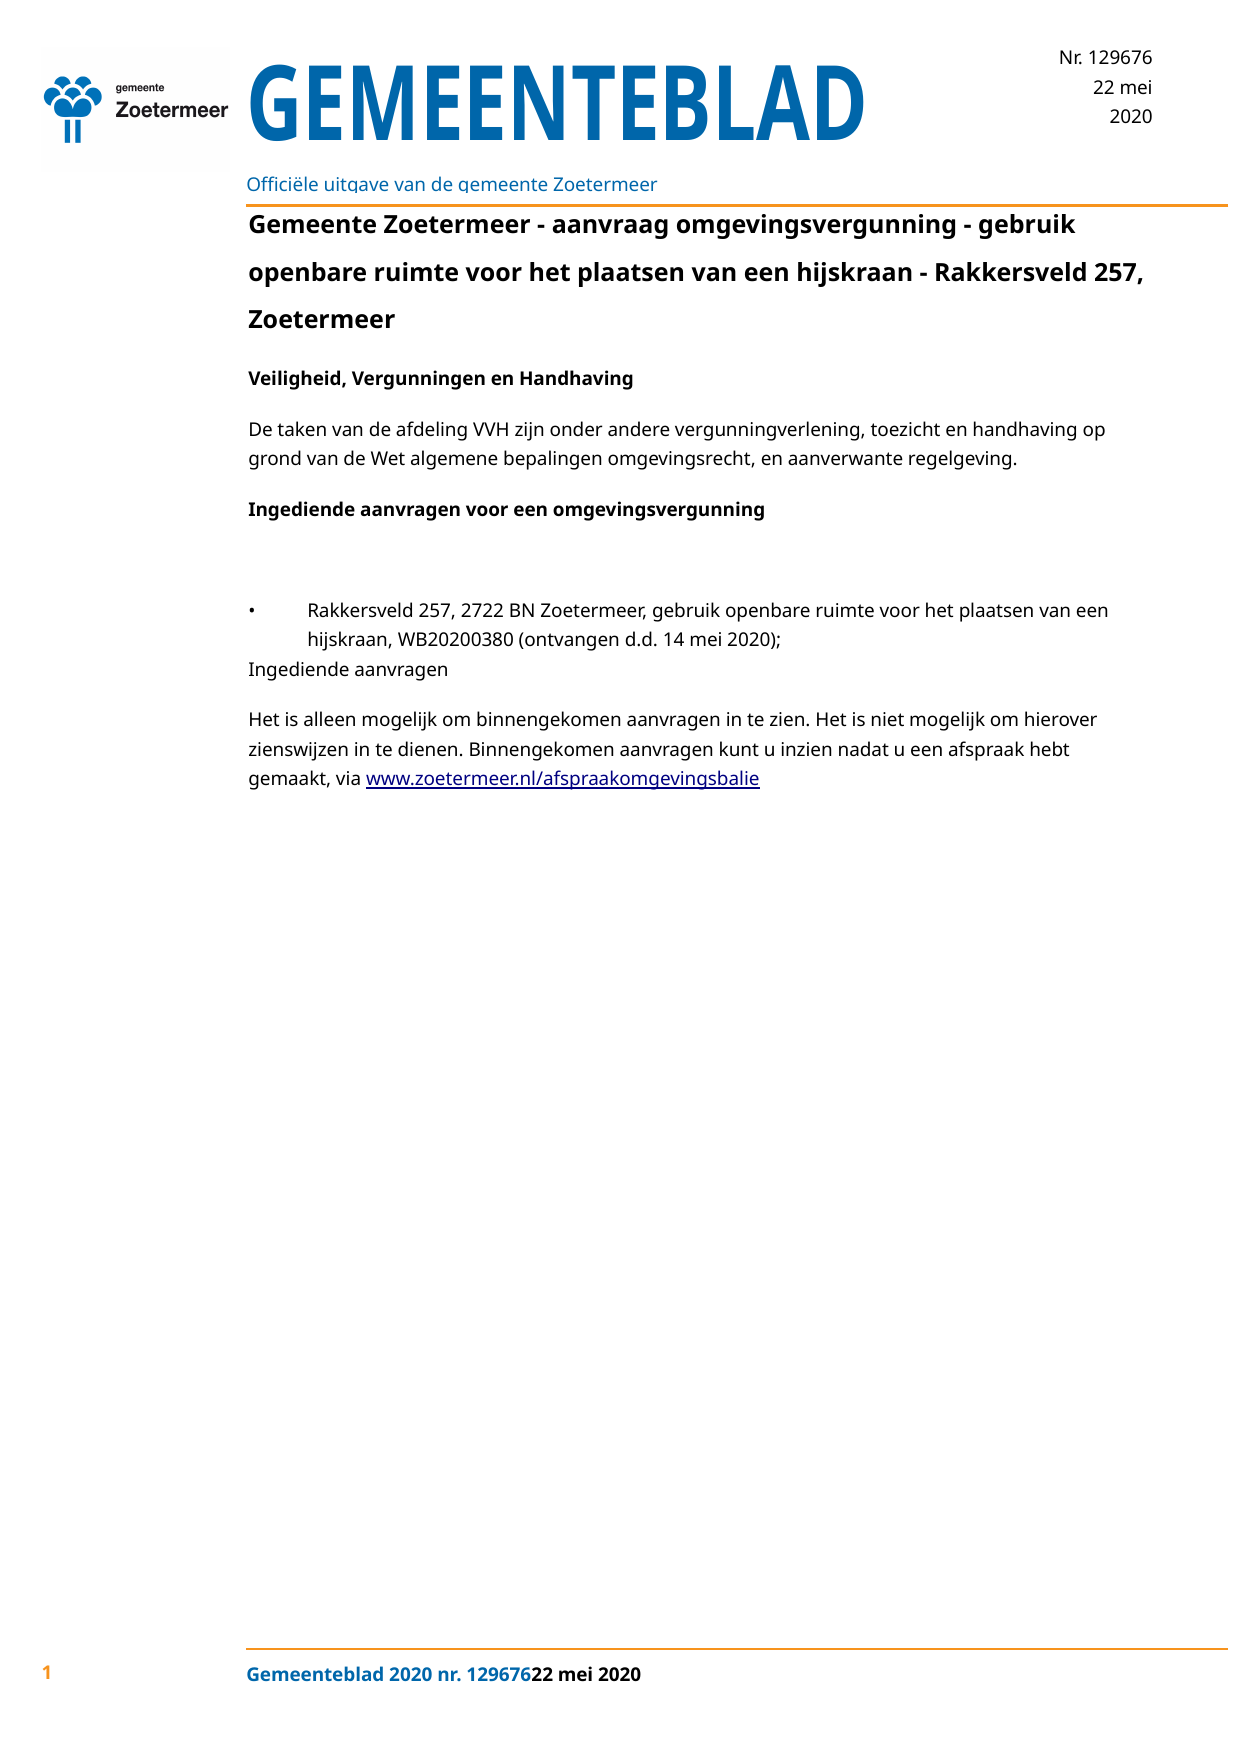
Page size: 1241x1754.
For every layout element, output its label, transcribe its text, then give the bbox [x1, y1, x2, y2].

text De taken van de afdeling VVH zijn onder andere vergunningverlening, toezicht en handhaving op grond van de Wet algemene bepalingen omgevingsrecht, en aanverwante regelgeving. [248, 416, 1152, 471]
list Rakkersveld 257, 2722 BN Zoetermeer, gebruik openbare ruimte voor het plaatsen van een hijskraan, WB20200380 (ontvangen d.d. 14 mei 2020); [248, 597, 1152, 652]
text Ingediende aanvragen [248, 656, 1152, 682]
text Ingediende aanvragen voor een omgevingsvergunning [248, 496, 1152, 522]
text Gemeente Zoetermeer - aanvraag omgevingsvergunning - gebruik openbare ruimte voor het plaatsen van een hijskraan - Rakkersveld 257, Zoetermeer [248, 207, 1152, 336]
text Veiligheid, Vergunningen en Handhaving [248, 366, 1152, 391]
picture [41, 47, 231, 172]
text Het is alleen mogelijk om binnengekomen aanvragen in te zien. Het is niet mogelijk om hierover zienswijzen in te dienen. Binnengekomen aanvragen kunt u inzien nadat u een afspraak hebt gemaakt, via www.zoetermeer.nl/afspraakomgevingsbalie [248, 706, 1152, 791]
